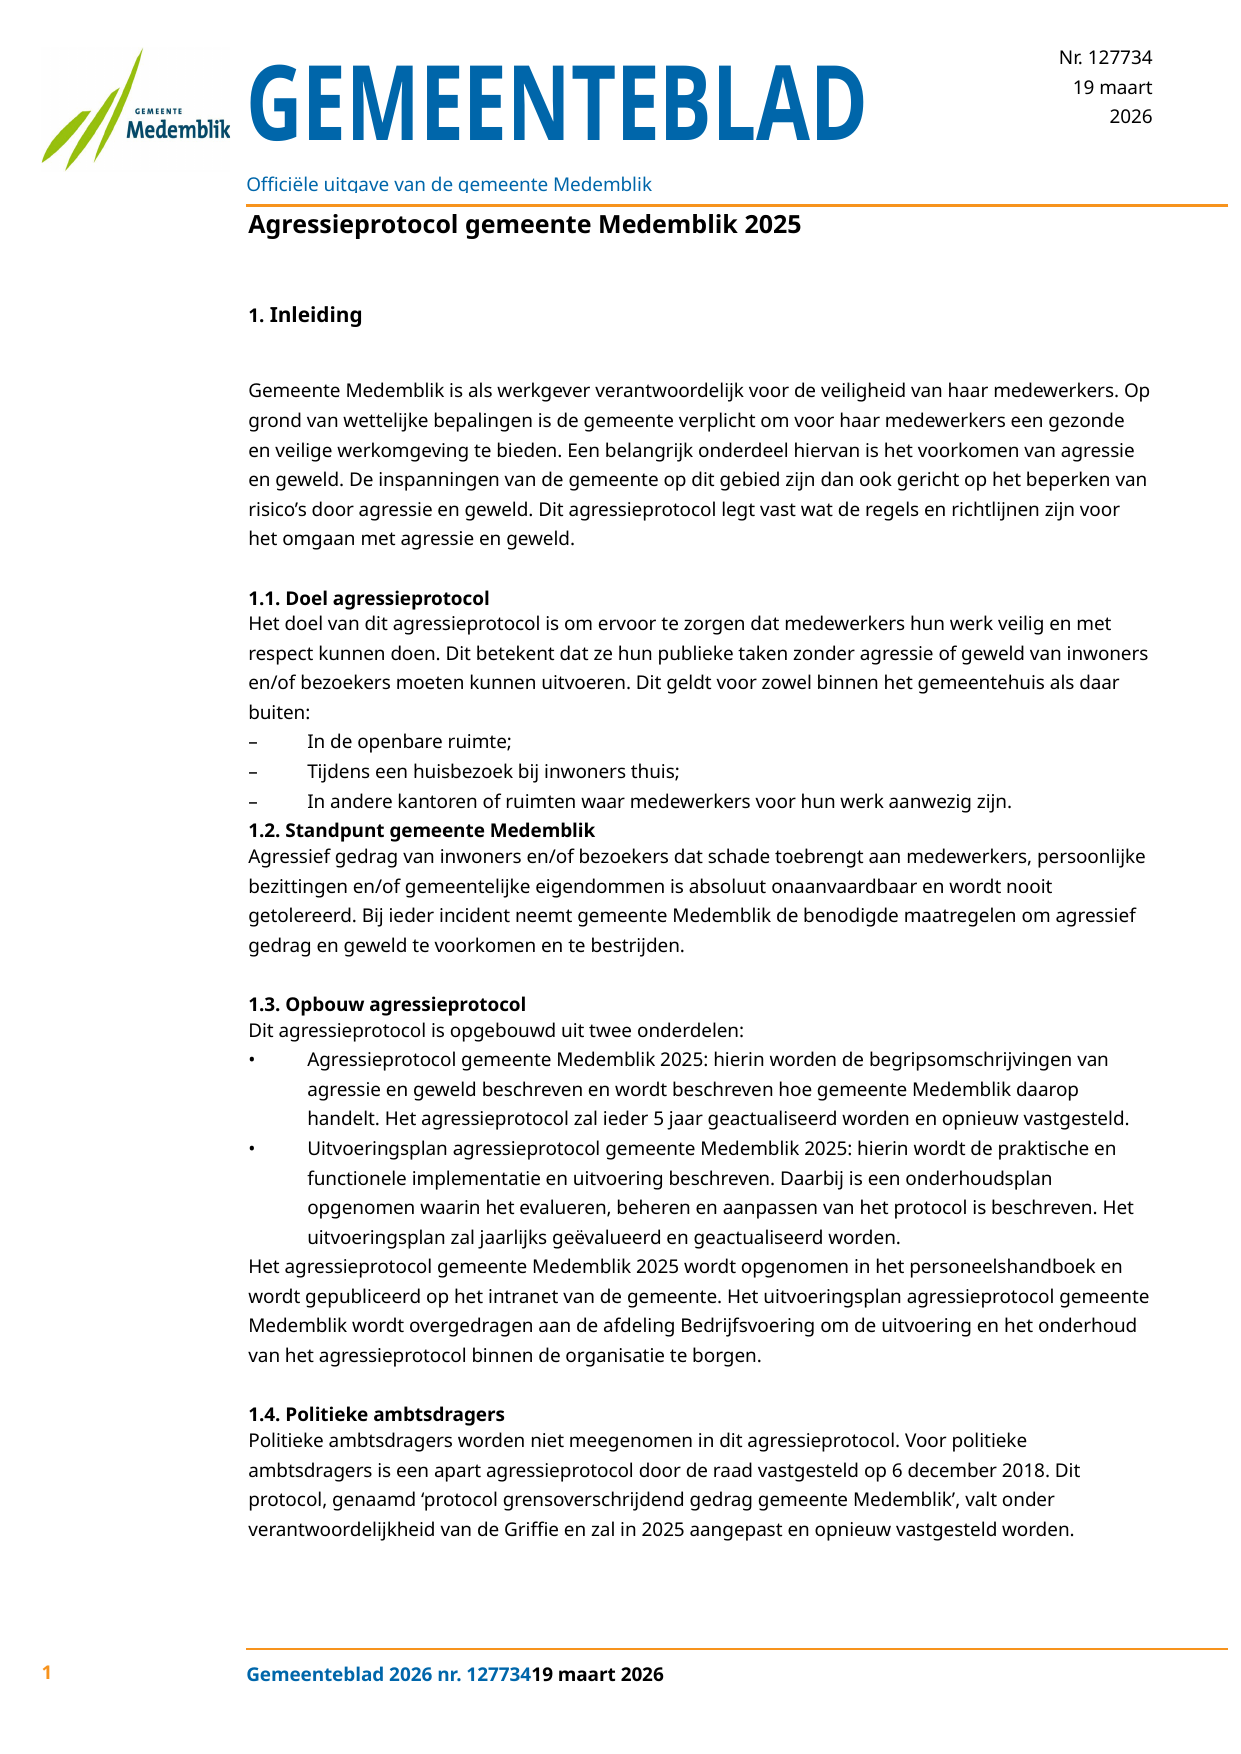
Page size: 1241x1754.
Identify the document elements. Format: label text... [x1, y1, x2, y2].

picture [41, 47, 231, 172]
text Agressieprotocol gemeente Medemblik 2025 [248, 207, 1152, 241]
text 1.1. Doel agressieprotocol [248, 585, 1152, 610]
list Tijdens een huisbezoek bij inwoners thuis; [248, 758, 1152, 784]
list In de openbare ruimte; [248, 729, 1152, 754]
text Dit agressieprotocol is opgebouwd uit twee onderdelen: [248, 1017, 1152, 1043]
list Agressieprotocol gemeente Medemblik 2025: hierin worden de begripsomschrijvingen van agressie en geweld beschreven en wordt beschreven hoe gemeente Medemblik daarop handelt. Het agressieprotocol zal ieder 5 jaar geactualiseerd worden en opnieuw vastgesteld. [248, 1046, 1152, 1131]
text Het agressieprotocol gemeente Medemblik 2025 wordt opgenomen in het personeelshandboek en wordt gepubliceerd op het intranet van de gemeente. Het uitvoeringsplan agressieprotocol gemeente Medemblik wordt overgedragen aan de afdeling Bedrijfsvoering om de uitvoering en het onderhoud van het agressieprotocol binnen de organisatie te borgen. [248, 1253, 1152, 1368]
text 1.2. Standpunt gemeente Medemblik [248, 817, 1152, 843]
text 1.3. Opbouw agressieprotocol [248, 991, 1152, 1017]
list In andere kantoren of ruimten waar medewerkers voor hun werk aanwezig zijn. [248, 788, 1152, 814]
text Gemeente Medemblik is als werkgever verantwoordelijk voor de veiligheid van haar medewerkers. Op grond van wettelijke bepalingen is de gemeente verplicht om voor haar medewerkers een gezonde en veilige werkomgeving te bieden. Een belangrijk onderdeel hiervan is het voorkomen van agressie en geweld. De inspanningen van de gemeente op dit gebied zijn dan ook gericht op het beperken van risico’s door agressie en geweld. Dit agressieprotocol legt vast wat de regels en richtlijnen zijn voor het omgaan met agressie en geweld. [248, 378, 1152, 551]
text 1. Inleiding [248, 300, 1152, 328]
text Het doel van dit agressieprotocol is om ervoor te zorgen dat medewerkers hun werk veilig en met respect kunnen doen. Dit betekent dat ze hun publieke taken zonder agressie of geweld van inwoners en/of bezoekers moeten kunnen uitvoeren. Dit geldt voor zowel binnen het gemeentehuis als daar buiten: [248, 610, 1152, 725]
text Agressief gedrag van inwoners en/of bezoekers dat schade toebrengt aan medewerkers, persoonlijke bezittingen en/of gemeentelijke eigendommen is absoluut onaanvaardbaar en wordt nooit getolereerd. Bij ieder incident neemt gemeente Medemblik de benodigde maatregelen om agressief gedrag en geweld te voorkomen en te bestrijden. [248, 843, 1152, 958]
text Politieke ambtsdragers worden niet meegenomen in dit agressieprotocol. Voor politieke ambtsdragers is een apart agressieprotocol door de raad vastgesteld op 6 december 2018. Dit protocol, genaamd ‘protocol grensoverschrijdend gedrag gemeente Medemblik’, valt onder verantwoordelijkheid van de Griffie en zal in 2025 aangepast en opnieuw vastgesteld worden. [248, 1427, 1152, 1542]
text 1.4. Politieke ambtsdragers [248, 1401, 1152, 1427]
list Uitvoeringsplan agressieprotocol gemeente Medemblik 2025: hierin wordt de praktische en functionele implementatie en uitvoering beschreven. Daarbij is een onderhoudsplan opgenomen waarin het evalueren, beheren en aanpassen van het protocol is beschreven. Het uitvoeringsplan zal jaarlijks geëvalueerd en geactualiseerd worden. [248, 1135, 1152, 1250]
